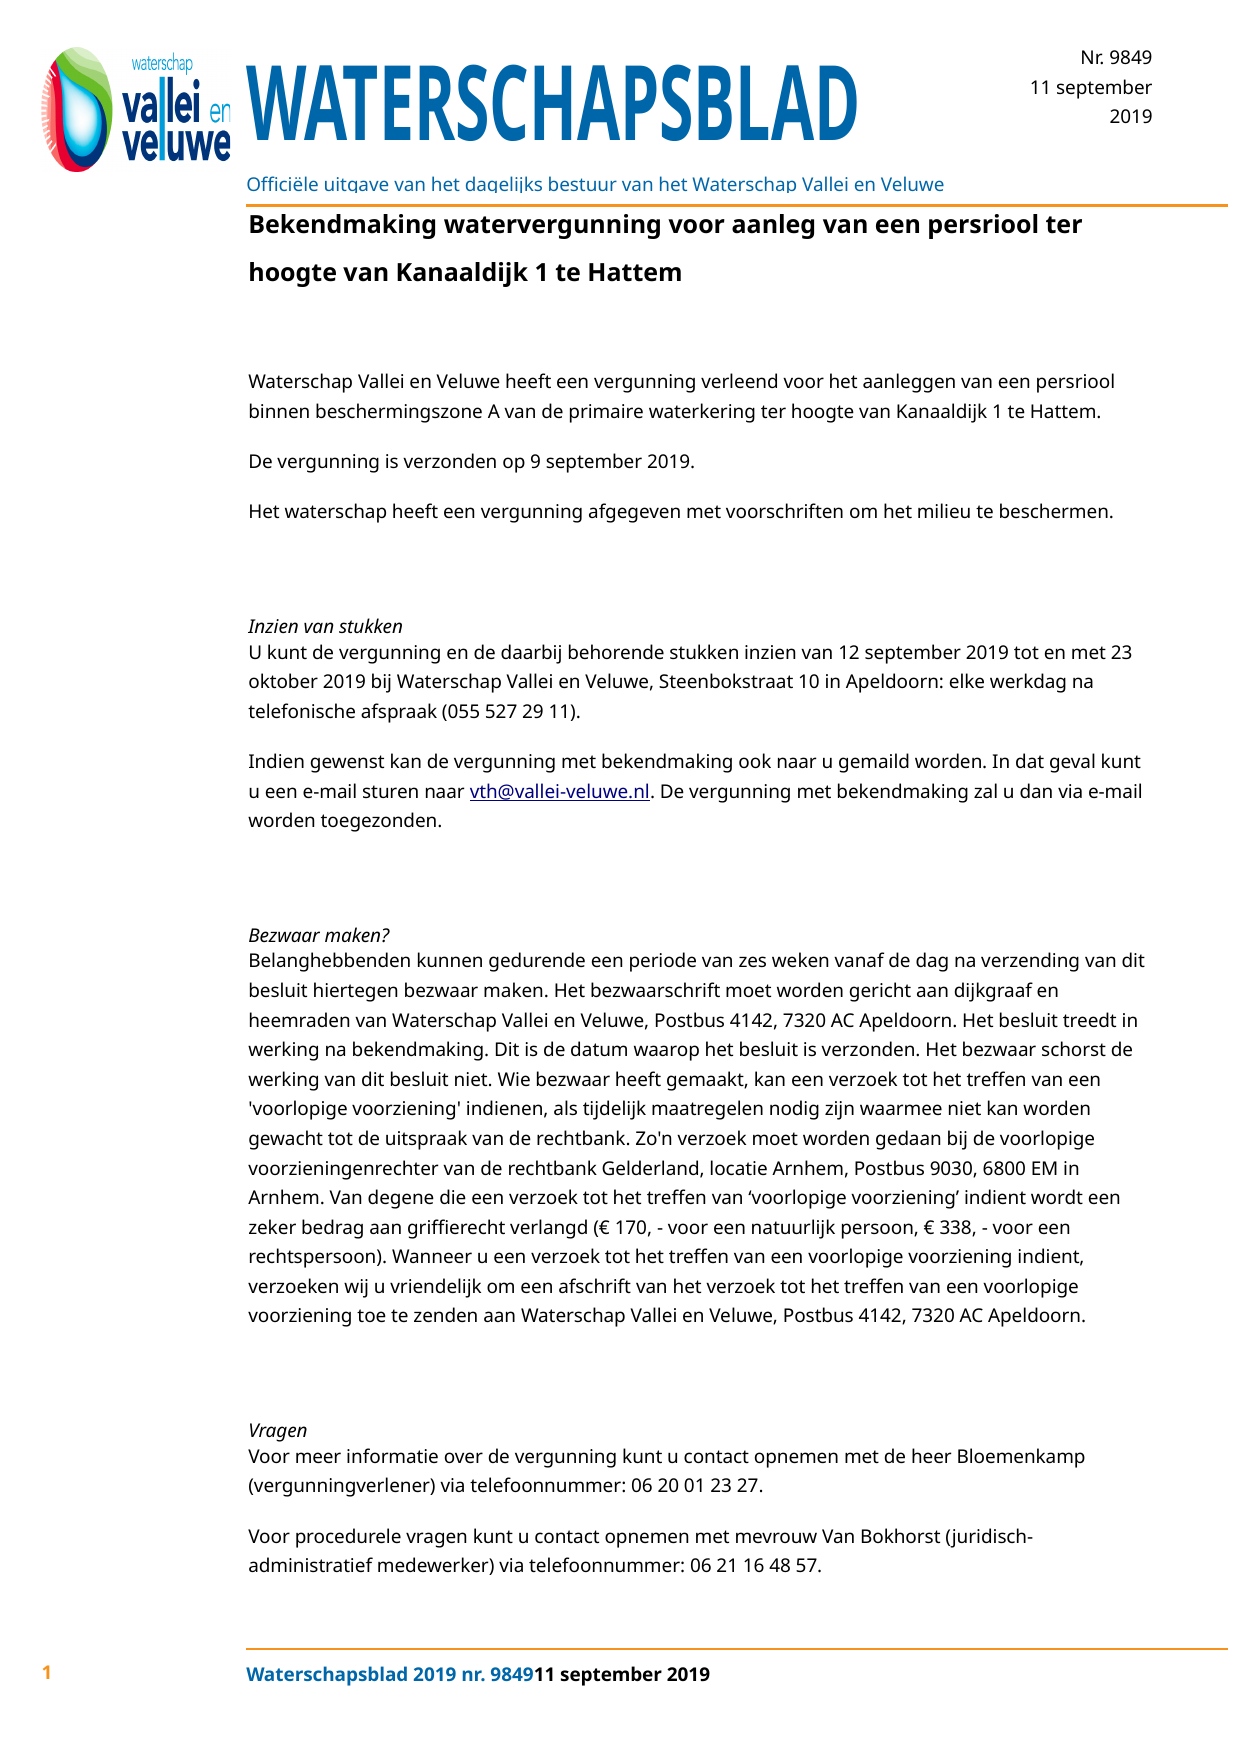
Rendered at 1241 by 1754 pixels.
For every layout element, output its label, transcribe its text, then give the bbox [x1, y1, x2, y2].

text Voor procedurele vragen kunt u contact opnemen met mevrouw Van Bokhorst (juridisch-administratief medewerker) via telefoonnummer: 06 21 16 48 57. [248, 1523, 1152, 1578]
text Voor meer informatie over de vergunning kunt u contact opnemen met de heer Bloemenkamp (vergunningverlener) via telefoonnummer: 06 20 01 23 27. [248, 1443, 1152, 1498]
text Inzien van stukken [248, 613, 1152, 639]
picture [41, 47, 231, 172]
text Waterschap Vallei en Veluwe heeft een vergunning verleend voor het aanleggen van een persriool binnen beschermingszone A van de primaire waterkering ter hoogte van Kanaaldijk 1 te Hattem. [248, 368, 1152, 424]
text Vragen [248, 1417, 1152, 1443]
text U kunt de vergunning en de daarbij behorende stukken inzien van 12 september 2019 tot en met 23 oktober 2019 bij Waterschap Vallei en Veluwe, Steenbokstraat 10 in Apeldoorn: elke werkdag na telefonische afspraak (055 527 29 11). [248, 639, 1152, 724]
text De vergunning is verzonden op 9 september 2019. [248, 448, 1152, 474]
text Indien gewenst kan de vergunning met bekendmaking ook naar u gemaild worden. In dat geval kunt u een e-mail sturen naar vth@vallei-veluwe.nl. De vergunning met bekendmaking zal u dan via e-mail worden toegezonden. [248, 748, 1152, 833]
text Bekendmaking watervergunning voor aanleg van een persriool ter hoogte van Kanaaldijk 1 te Hattem [248, 207, 1152, 288]
text Het waterschap heeft een vergunning afgegeven met voorschriften om het milieu te beschermen. [248, 499, 1152, 524]
text Bezwaar maken? [248, 922, 1152, 948]
text Belanghebbenden kunnen gedurende een periode van zes weken vanaf de dag na verzending van dit besluit hiertegen bezwaar maken. Het bezwaarschrift moet worden gericht aan dijkgraaf en heemraden van Waterschap Vallei en Veluwe, Postbus 4142, 7320 AC Apeldoorn. Het besluit treedt in werking na bekendmaking. Dit is de datum waarop het besluit is verzonden. Het bezwaar schorst de werking van dit besluit niet. Wie bezwaar heeft gemaakt, kan een verzoek tot het treffen van een 'voorlopige voorziening' indienen, als tijdelijk maatregelen nodig zijn waarmee niet kan worden gewacht tot de uitspraak van de rechtbank. Zo'n verzoek moet worden gedaan bij de voorlopige voorzieningenrechter van de rechtbank Gelderland, locatie Arnhem, Postbus 9030, 6800 EM in Arnhem. Van degene die een verzoek tot het treffen van ‘voorlopige voorziening’ indient wordt een zeker bedrag aan griffierecht verlangd (€ 170, - voor een natuurlijk persoon, € 338, - voor een rechtspersoon). Wanneer u een verzoek tot het treffen van een voorlopige voorziening indient, verzoeken wij u vriendelijk om een afschrift van het verzoek tot het treffen van een voorlopige voorziening toe te zenden aan Waterschap Vallei en Veluwe, Postbus 4142, 7320 AC Apeldoorn. [248, 948, 1152, 1328]
